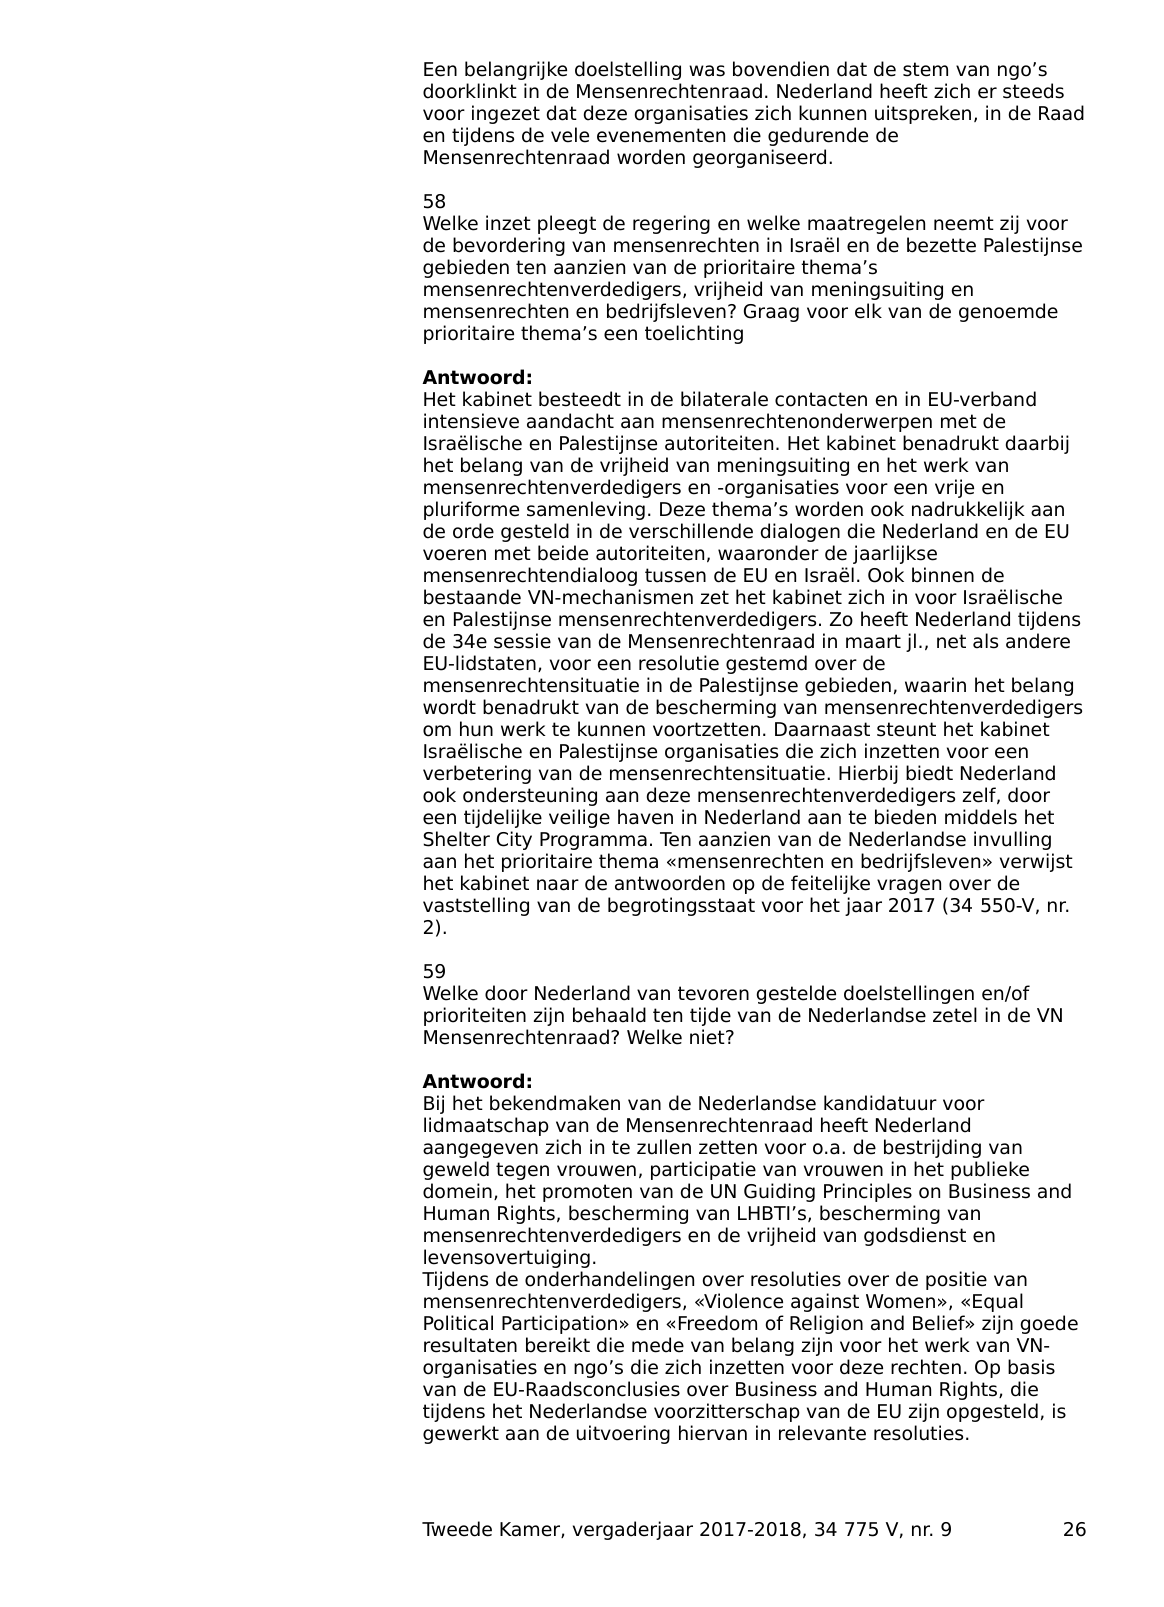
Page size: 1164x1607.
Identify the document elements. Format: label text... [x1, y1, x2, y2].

text Welke door Nederland van tevoren gestelde doelstellingen en/of prioriteiten zijn behaald ten tijde van de Nederlandse zetel in de VN Mensenrechtenraad? Welke niet? [422, 983, 1087, 1049]
text Antwoord: [422, 367, 1087, 389]
text Een belangrijke doelstelling was bovendien dat de stem van ngo’s doorklinkt in de Mensenrechtenraad. Nederland heeft zich er steeds voor ingezet dat deze organisaties zich kunnen uitspreken, in de Raad en tijdens de vele evenementen die gedurende de Mensenrechtenraad worden georganiseerd. [422, 59, 1087, 169]
text Bij het bekendmaken van de Nederlandse kandidatuur voor lidmaatschap van de Mensenrechtenraad heeft Nederland aangegeven zich in te zullen zetten voor o.a. de bestrijding van geweld tegen vrouwen, participatie van vrouwen in het publieke domein, het promoten van de UN Guiding Principles on Business and Human Rights, bescherming van LHBTI’s, bescherming van mensenrechtenverdedigers en de vrijheid van godsdienst en levensovertuiging. [422, 1093, 1087, 1269]
text Welke inzet pleegt de regering en welke maatregelen neemt zij voor de bevordering van mensenrechten in Israël en de bezette Palestijnse gebieden ten aanzien van de prioritaire thema’s mensenrechtenverdedigers, vrijheid van meningsuiting en mensenrechten en bedrijfsleven? Graag voor elk van de genoemde prioritaire thema’s een toelichting [422, 213, 1087, 345]
text 58 [422, 191, 1087, 213]
text Tijdens de onderhandelingen over resoluties over de positie van mensenrechtenverdedigers, «Violence against Women», «Equal Political Participation» en «Freedom of Religion and Belief» zijn goede resultaten bereikt die mede van belang zijn voor het werk van VN-organisaties en ngo’s die zich inzetten voor deze rechten. Op basis van de EU-Raadsconclusies over Business and Human Rights, die tijdens het Nederlandse voorzitterschap van de EU zijn opgesteld, is gewerkt aan de uitvoering hiervan in relevante resoluties. [422, 1269, 1087, 1444]
text Antwoord: [422, 1071, 1087, 1093]
text Het kabinet besteedt in de bilaterale contacten en in EU-verband intensieve aandacht aan mensenrechtenonderwerpen met de Israëlische en Palestijnse autoriteiten. Het kabinet benadrukt daarbij het belang van de vrijheid van meningsuiting en het werk van mensenrechtenverdedigers en -organisaties voor een vrije en pluriforme samenleving. Deze thema’s worden ook nadrukkelijk aan de orde gesteld in de verschillende dialogen die Nederland en de EU voeren met beide autoriteiten, waaronder de jaarlijkse mensenrechtendialoog tussen de EU en Israël. Ook binnen de bestaande VN-mechanismen zet het kabinet zich in voor Israëlische en Palestijnse mensenrechtenverdedigers. Zo heeft Nederland tijdens de 34e sessie van de Mensenrechtenraad in maart jl., net als andere EU-lidstaten, voor een resolutie gestemd over de mensenrechtensituatie in de Palestijnse gebieden, waarin het belang wordt benadrukt van de bescherming van mensenrechtenverdedigers om hun werk te kunnen voortzetten. Daarnaast steunt het kabinet Israëlische en Palestijnse organisaties die zich inzetten voor een verbetering van de mensenrechtensituatie. Hierbij biedt Nederland ook ondersteuning aan deze mensenrechtenverdedigers zelf, door een tijdelijke veilige haven in Nederland aan te bieden middels het Shelter City Programma. Ten aanzien van de Nederlandse invulling aan het prioritaire thema «mensenrechten en bedrijfsleven» verwijst het kabinet naar de antwoorden op de feitelijke vragen over de vaststelling van de begrotingsstaat voor het jaar 2017 (34 550-V, nr. 2). [422, 389, 1087, 939]
text 59 [422, 961, 1087, 983]
